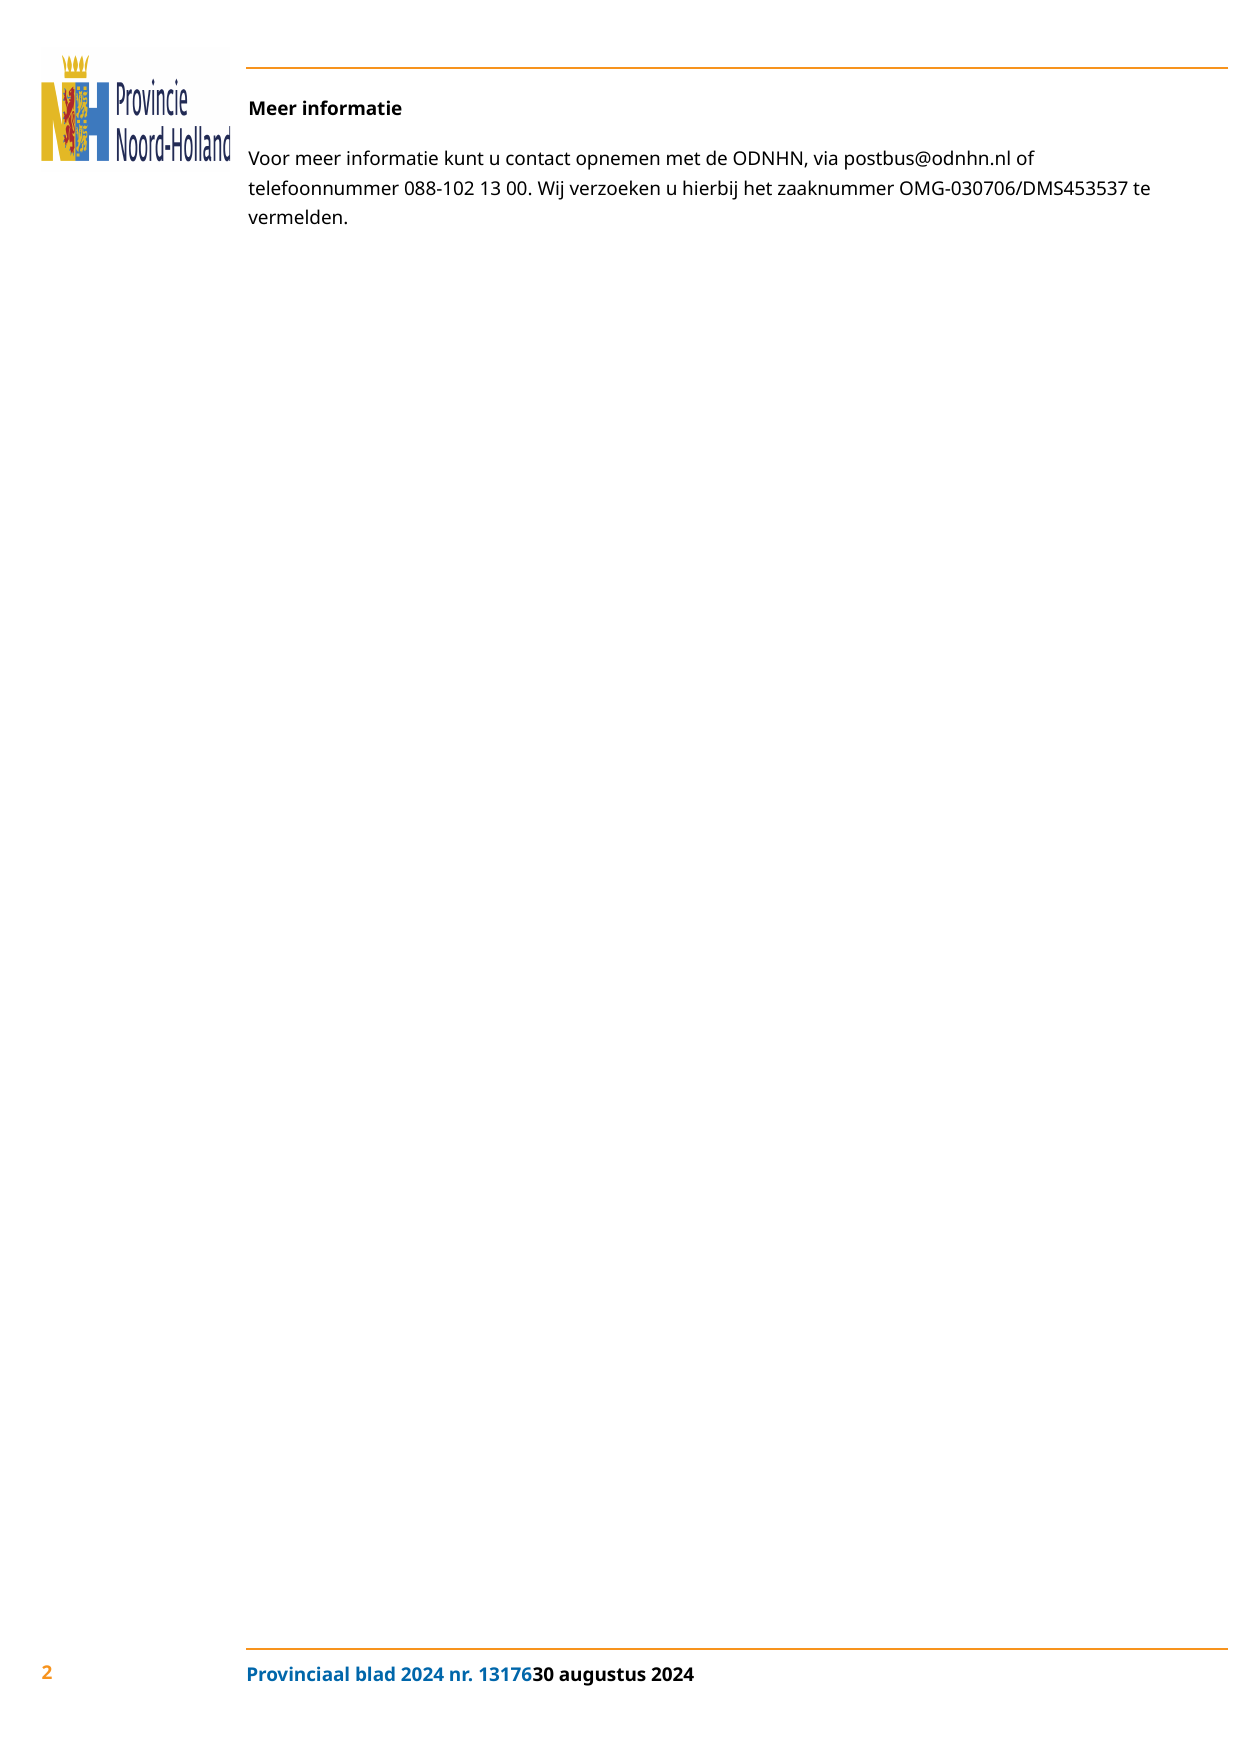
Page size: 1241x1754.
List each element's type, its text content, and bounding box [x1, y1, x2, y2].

text Meer informatie [248, 95, 1152, 121]
picture [41, 47, 231, 172]
text Voor meer informatie kunt u contact opnemen met de ODNHN, via postbus@odnhn.nl of telefoonnummer 088-102 13 00. Wij verzoeken u hierbij het zaaknummer OMG-030706/DMS453537 te vermelden. [248, 145, 1152, 230]
